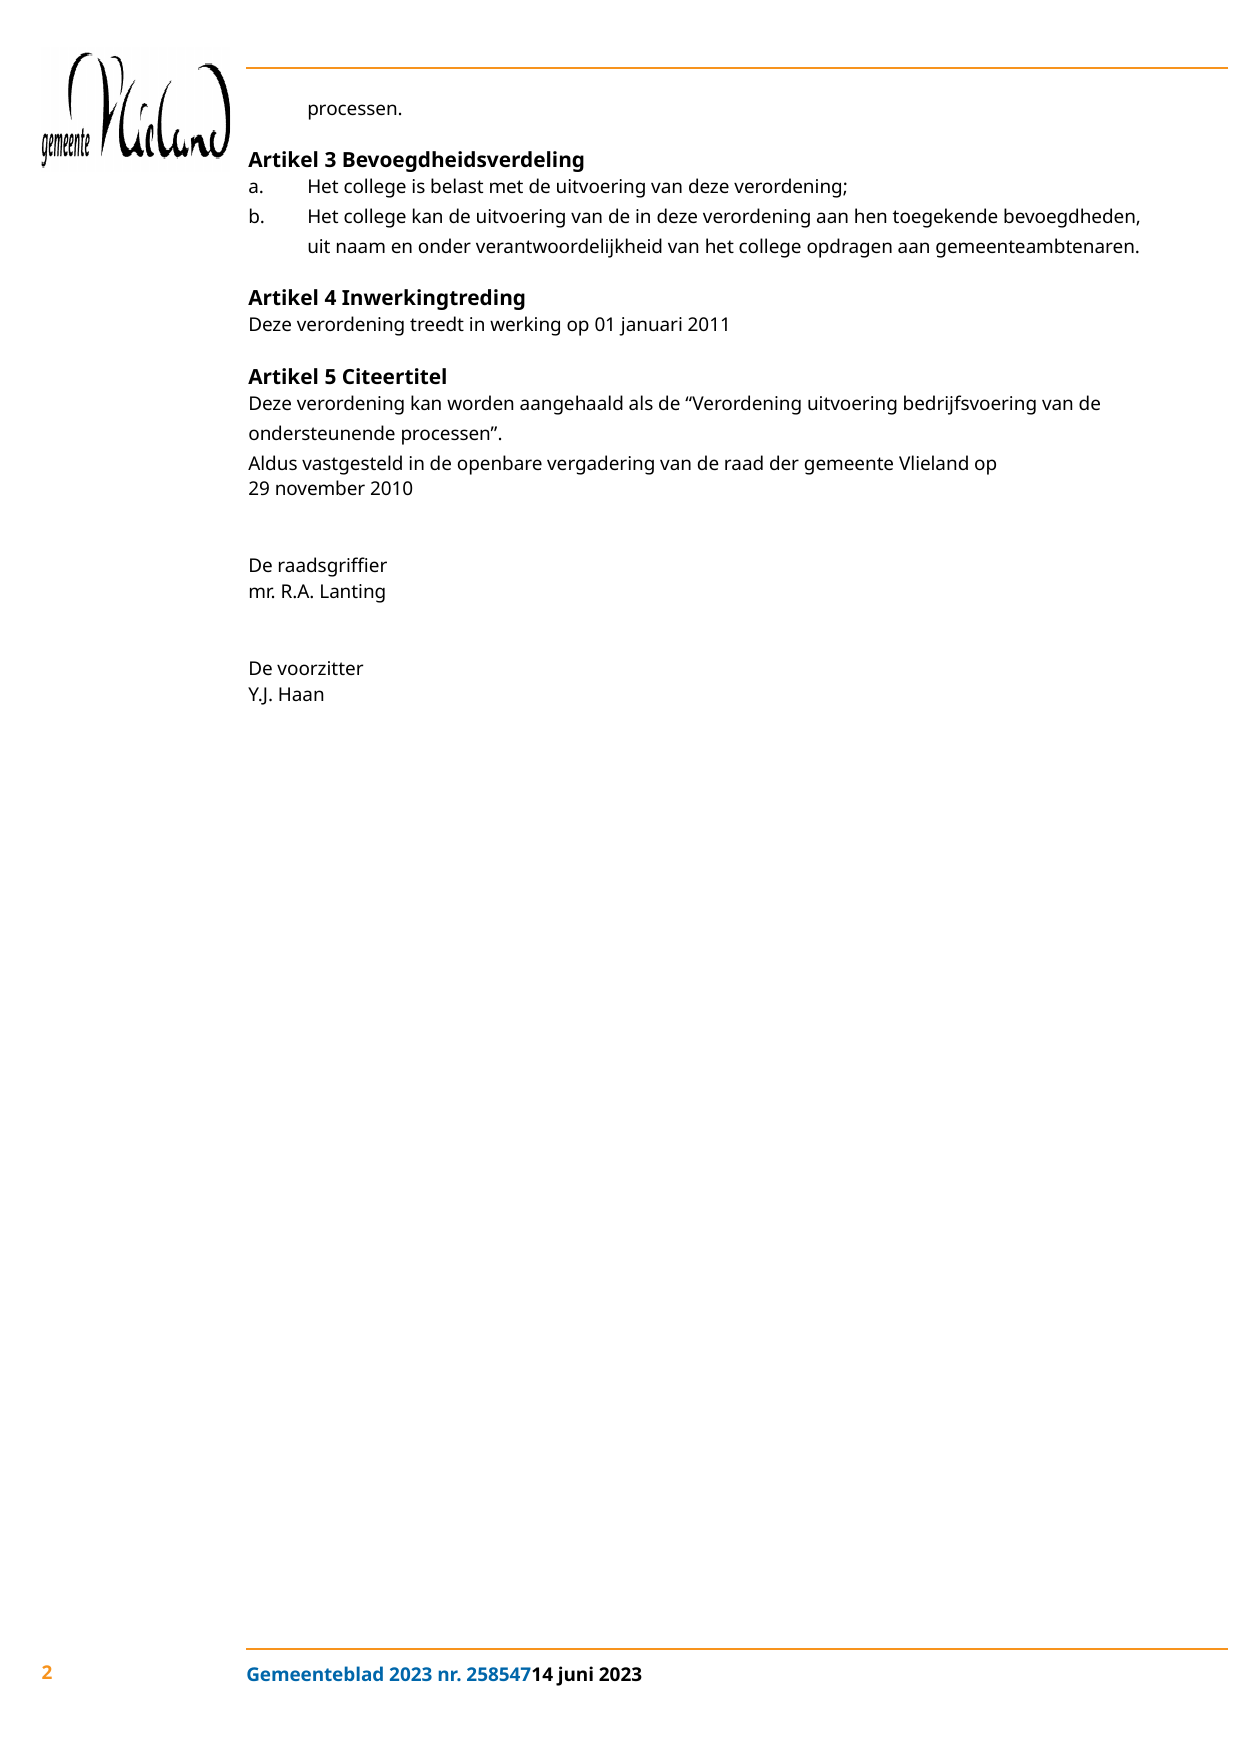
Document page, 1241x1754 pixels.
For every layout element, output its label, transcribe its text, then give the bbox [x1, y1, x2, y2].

text Deze verordening treedt in werking op 01 januari 2011 [248, 312, 1152, 337]
text De raadsgriffier [248, 553, 1152, 578]
list Het college is belast met de uitvoering van deze verordening; [248, 174, 1152, 199]
text Artikel 3 Bevoegdheidsverdeling [248, 145, 1152, 174]
list Het college kan de uitvoering van de in deze verordening aan hen toegekende bevoegdheden, uit naam en onder verantwoordelijkheid van het college opdragen aan gemeenteambtenaren. [248, 203, 1152, 258]
text Artikel 5 Citeertitel [248, 362, 1152, 391]
text Aldus vastgesteld in de openbare vergadering van de raad der gemeente Vlieland op [248, 450, 1152, 475]
text mr. R.A. Lanting [248, 578, 1152, 604]
list processen. [248, 95, 1152, 121]
text Y.J. Haan [248, 681, 1152, 707]
text 29 november 2010 [248, 475, 1152, 501]
text Artikel 4 Inwerkingtreding [248, 283, 1152, 312]
text Deze verordening kan worden aangehaald als de “Verordening uitvoering bedrijfsvoering van de ondersteunende processen”. [248, 391, 1152, 446]
picture [41, 47, 231, 172]
text De voorzitter [248, 656, 1152, 681]
